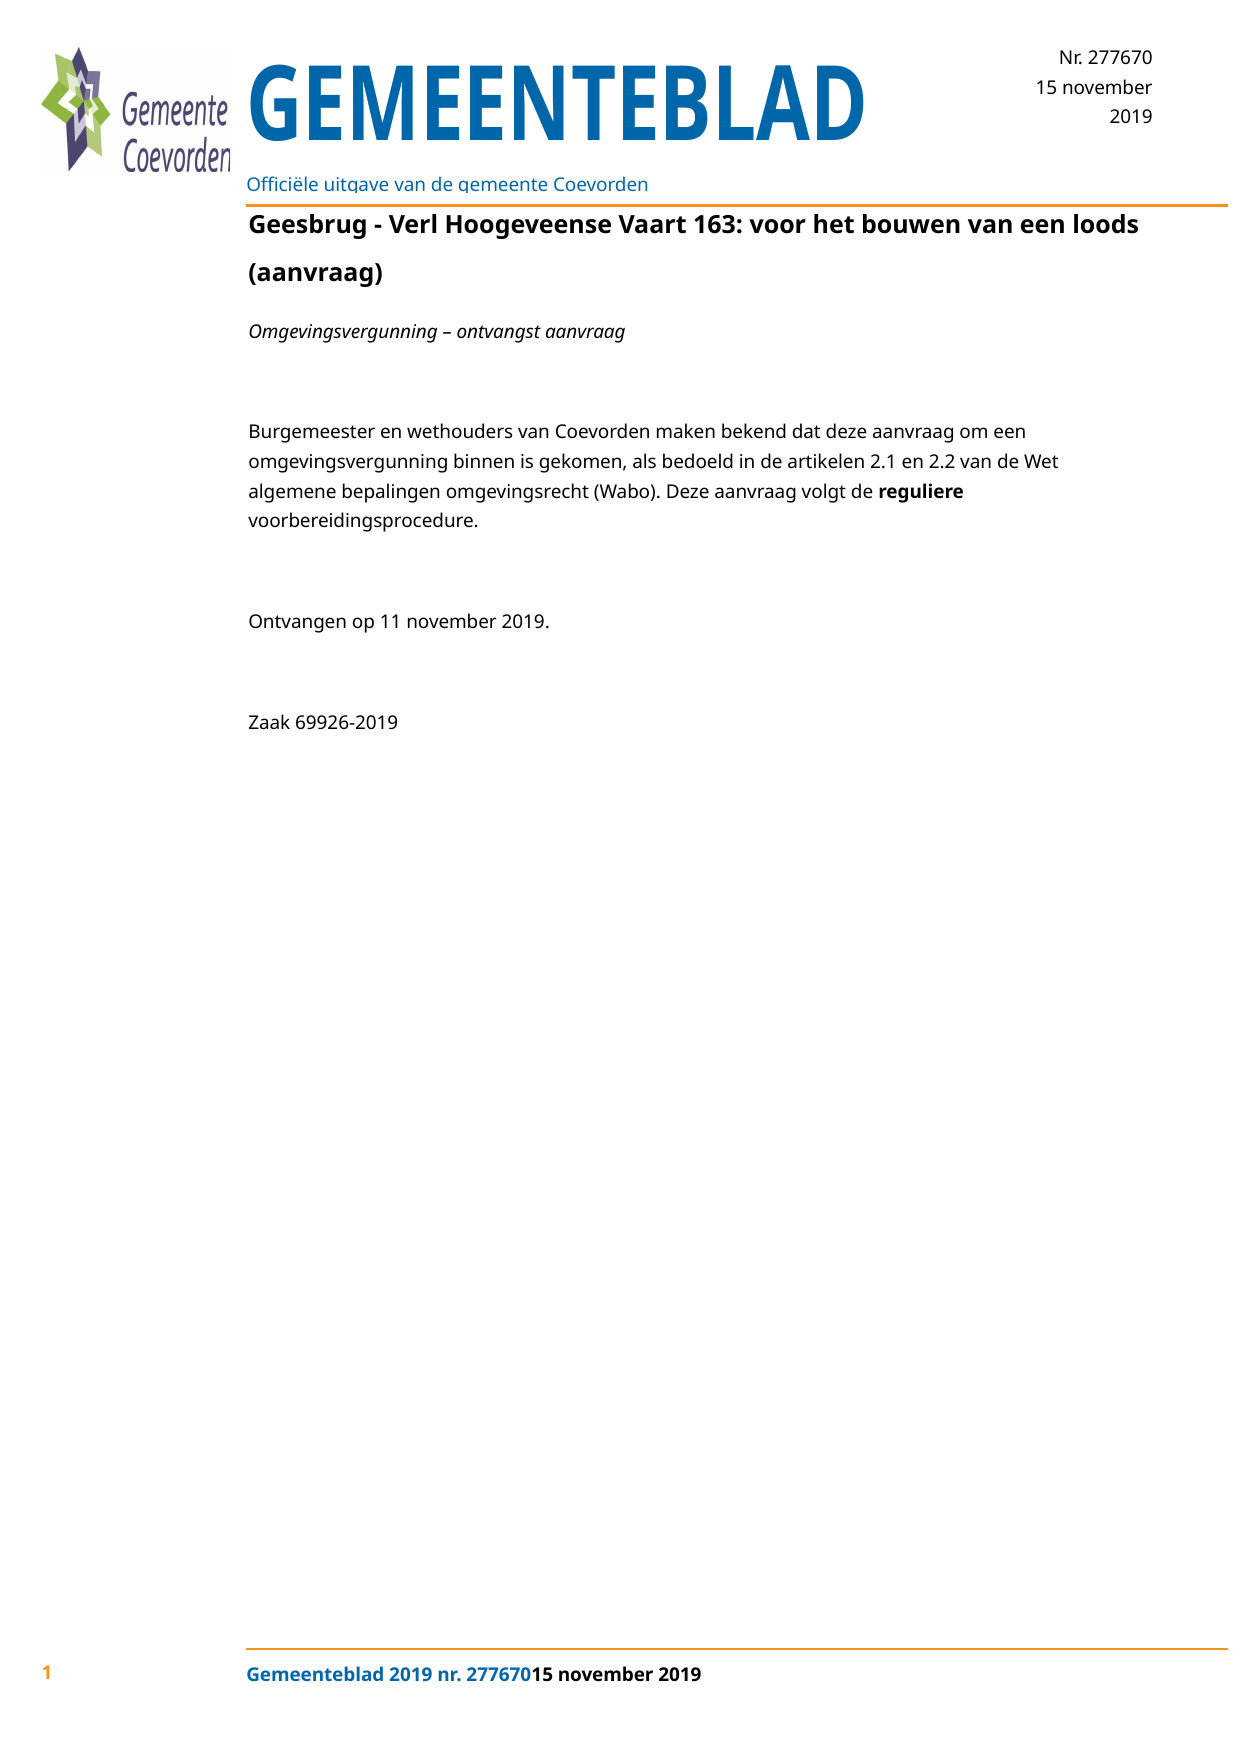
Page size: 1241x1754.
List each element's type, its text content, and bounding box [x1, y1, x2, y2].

picture [41, 47, 231, 172]
text Zaak 69926-2019 [248, 709, 1152, 735]
text Burgemeester en wethouders van Coevorden maken bekend dat deze aanvraag om een omgevingsvergunning binnen is gekomen, als bedoeld in de artikelen 2.1 en 2.2 van de Wet algemene bepalingen omgevingsrecht (Wabo). Deze aanvraag volgt de reguliere voorbereidingsprocedure. [248, 419, 1152, 533]
text Ontvangen op 11 november 2019. [248, 608, 1152, 634]
text Geesbrug - Verl Hoogeveense Vaart 163: voor het bouwen van een loods (aanvraag) [248, 207, 1152, 288]
text Omgevingsvergunning – ontvangst aanvraag [248, 318, 1152, 344]
